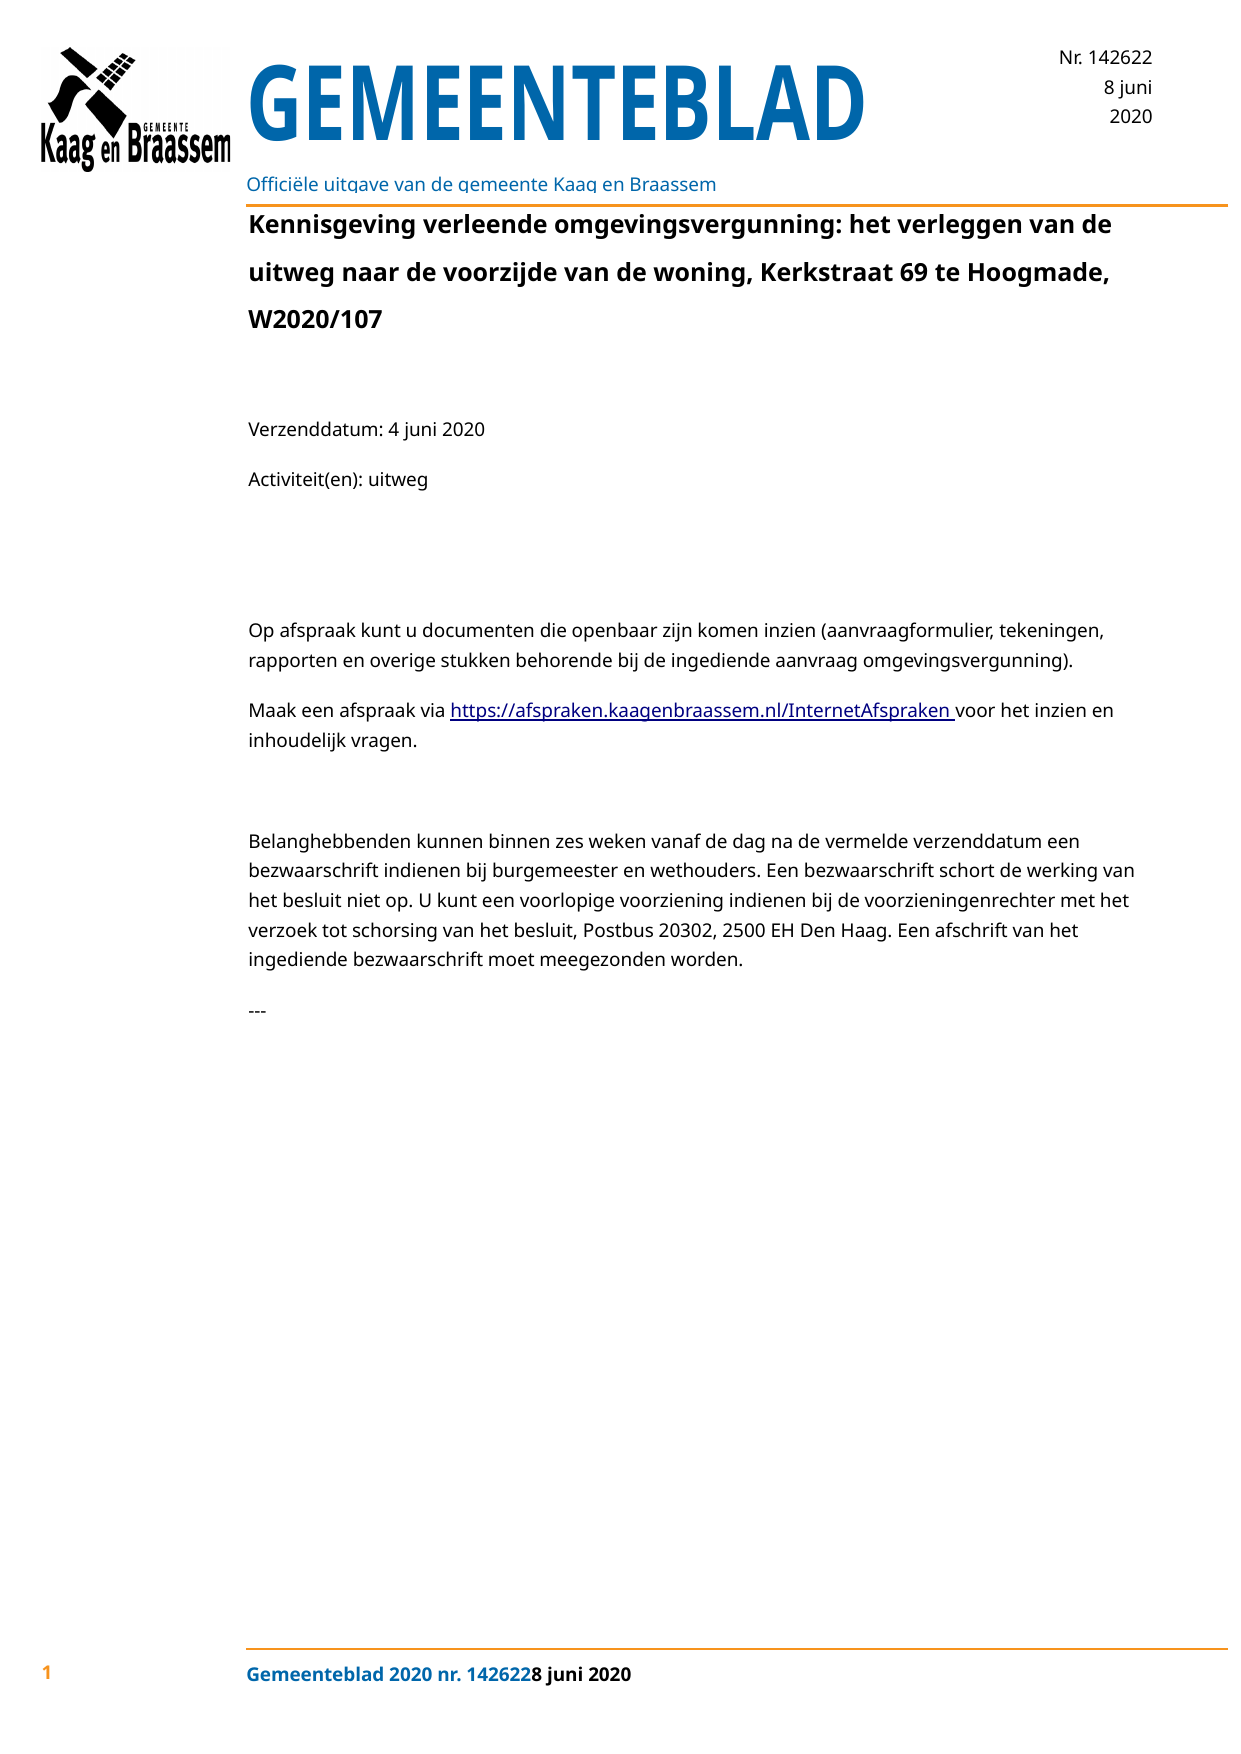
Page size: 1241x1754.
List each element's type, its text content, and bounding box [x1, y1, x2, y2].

text Kennisgeving verleende omgevingsvergunning: het verleggen van de uitweg naar de voorzijde van de woning, Kerkstraat 69 te Hoogmade, W2020/107 [248, 207, 1152, 336]
text Op afspraak kunt u documenten die openbaar zijn komen inzien (aanvraagformulier, tekeningen, rapporten en overige stukken behorende bij de ingediende aanvraag omgevingsvergunning). [248, 618, 1152, 673]
text Belanghebbenden kunnen binnen zes weken vanaf de dag na de vermelde verzenddatum een bezwaarschrift indienen bij burgemeester en wethouders. Een bezwaarschrift schort de werking van het besluit niet op. U kunt een voorlopige voorziening indienen bij de voorzieningenrechter met het verzoek tot schorsing van het besluit, Postbus 20302, 2500 EH Den Haag. Een afschrift van het ingediende bezwaarschrift moet meegezonden worden. [248, 828, 1152, 972]
text Maak een afspraak via https://afspraken.kaagenbraassem.nl/InternetAfspraken voor het inzien en inhoudelijk vragen. [248, 698, 1152, 753]
text Activiteit(en): uitweg [248, 466, 1152, 492]
text --- [248, 997, 1152, 1022]
picture [41, 47, 231, 172]
text Verzenddatum: 4 juni 2020 [248, 416, 1152, 442]
